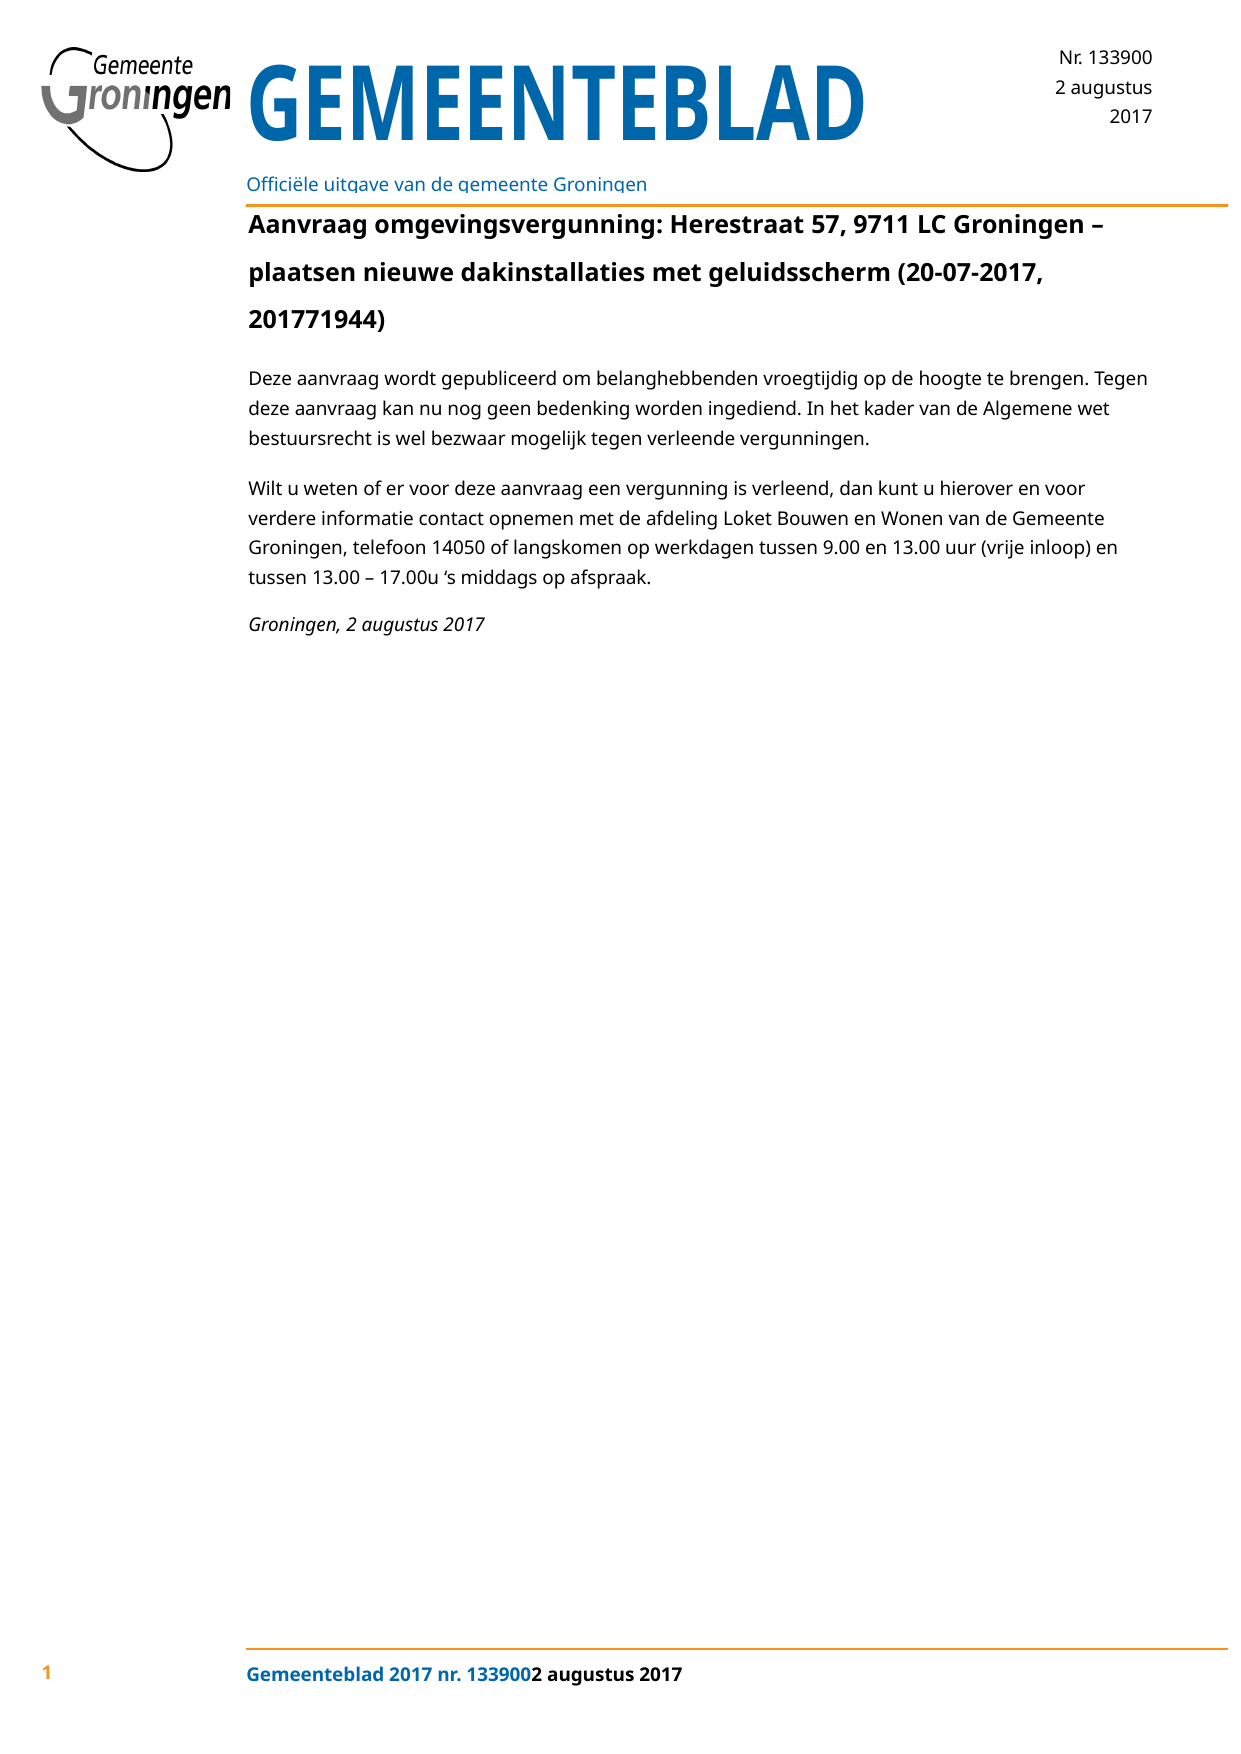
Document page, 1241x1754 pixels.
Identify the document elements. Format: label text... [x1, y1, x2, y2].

text Wilt u weten of er voor deze aanvraag een vergunning is verleend, dan kunt u hierover en voor verdere informatie contact opnemen met de afdeling Loket Bouwen en Wonen van de Gemeente Groningen, telefoon 14050 of langskomen op werkdagen tussen 9.00 en 13.00 uur (vrije inloop) en tussen 13.00 – 17.00u ‘s middags op afspraak. [248, 475, 1152, 589]
picture [41, 47, 231, 172]
text Groningen, 2 augustus 2017 [248, 612, 1152, 637]
text Aanvraag omgevingsvergunning: Herestraat 57, 9711 LC Groningen – plaatsen nieuwe dakinstallaties met geluidsscherm (20-07-2017, 201771944) [248, 207, 1152, 336]
text Deze aanvraag wordt gepubliceerd om belanghebbenden vroegtijdig op de hoogte te brengen. Tegen deze aanvraag kan nu nog geen bedenking worden ingediend. In het kader van de Algemene wet bestuursrecht is wel bezwaar mogelijk tegen verleende vergunningen. [248, 366, 1152, 450]
